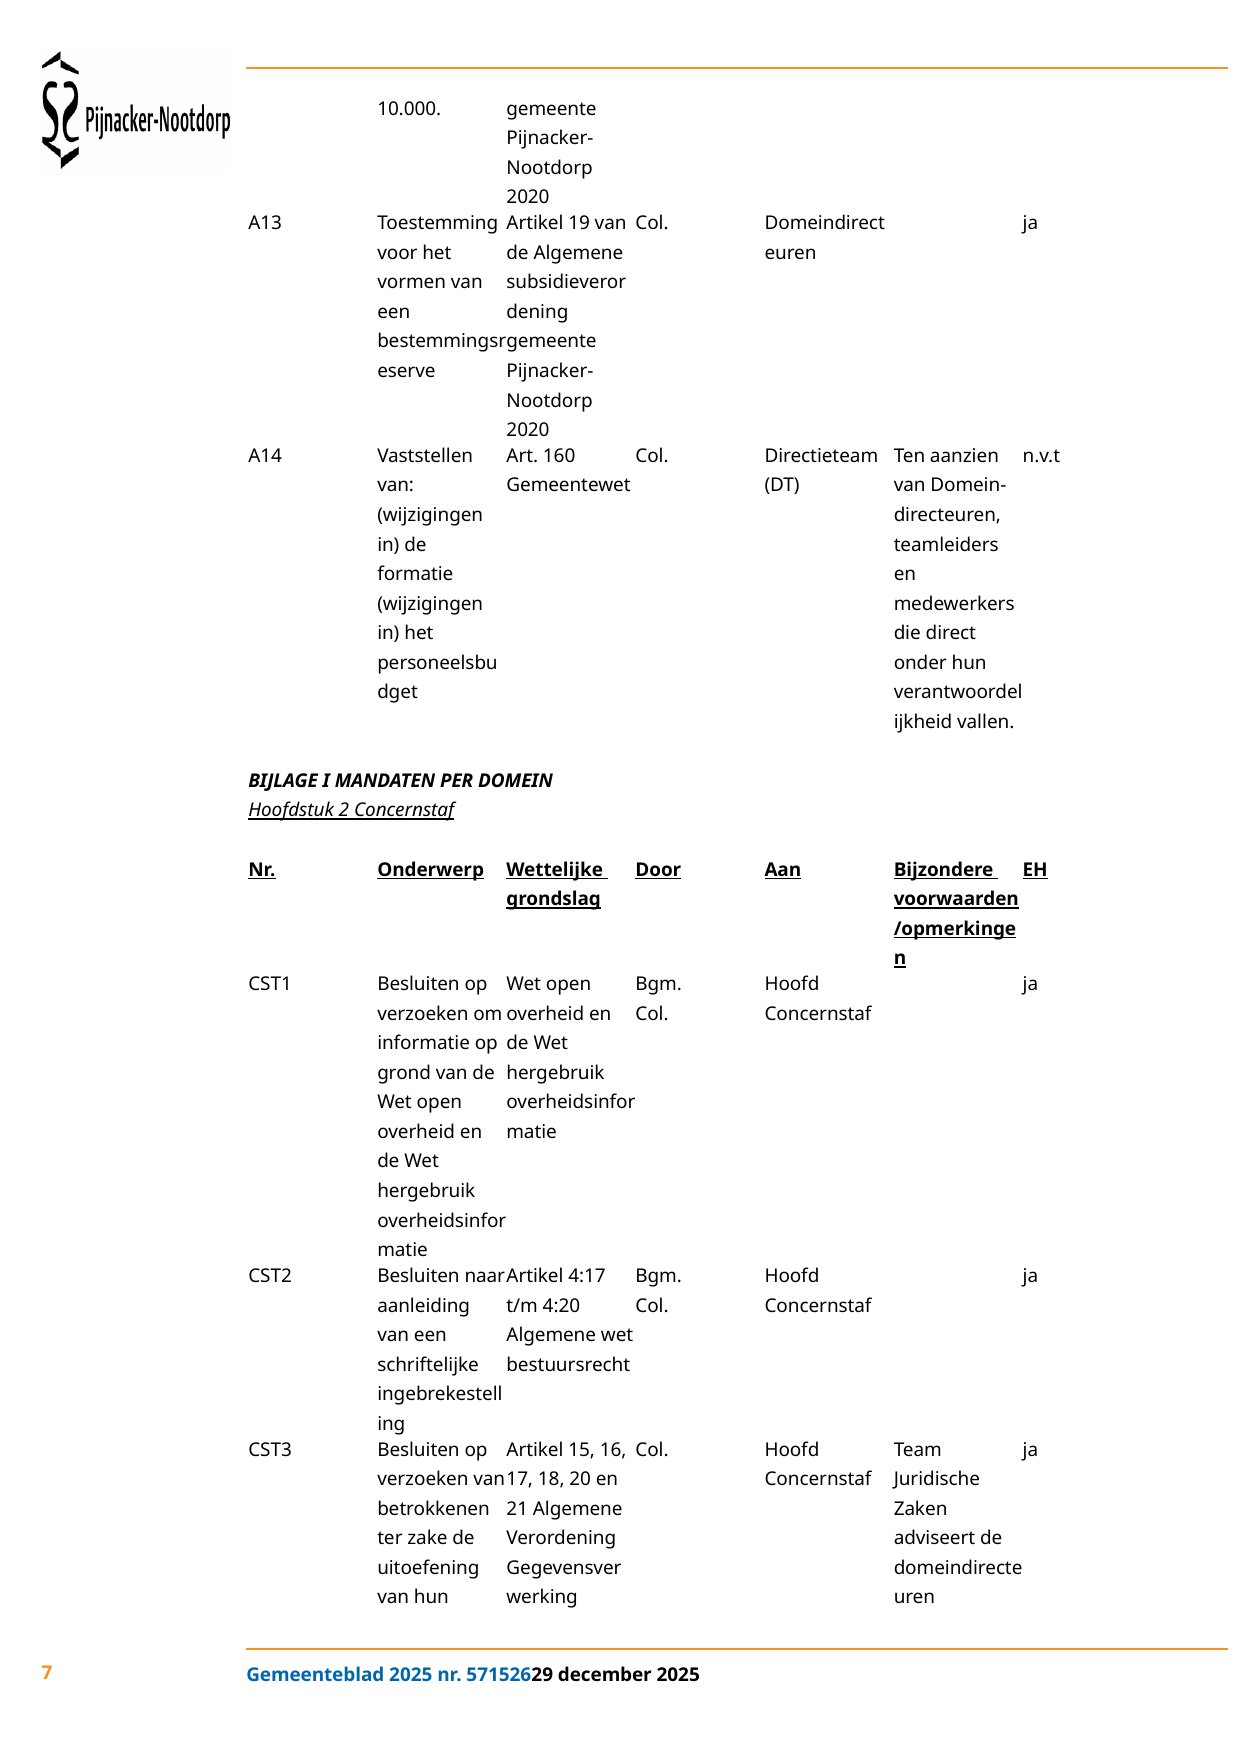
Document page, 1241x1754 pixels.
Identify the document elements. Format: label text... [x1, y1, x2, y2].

table_header Nr. [248, 856, 377, 970]
table_cell Artikel 19 van de Algemene subsidieverordening gemeente Pijnacker-Nootdorp 2020 [506, 209, 635, 442]
table_cell Besluiten op verzoeken om informatie op grond van de Wet open overheid en de Wet hergebruik overheidsinformatie [377, 970, 506, 1262]
table_cell gemeente Pijnacker-Nootdorp 2020 [506, 95, 635, 209]
table_cell [894, 95, 1022, 209]
table_cell Col. [635, 209, 764, 442]
text BIJLAGE I MANDATEN PER DOMEIN [248, 767, 1152, 793]
table_cell Col. [635, 442, 764, 734]
table_cell Hoofd Concernstaf [764, 1436, 893, 1609]
table_cell [764, 95, 893, 209]
table_header Aan [764, 856, 893, 970]
table_cell Hoofd Concernstaf [764, 1262, 893, 1436]
table_cell A13 [248, 209, 377, 442]
table_header Door [635, 856, 764, 970]
table_cell Ten aanzien van Domein-directeuren, teamleiders en medewerkers die direct onder hun verantwoordelijkheid vallen. [894, 442, 1022, 734]
table_cell n.v.t [1023, 442, 1152, 734]
table_cell Directieteam (DT) [764, 442, 893, 734]
picture [41, 47, 231, 172]
table_cell Wet open overheid en de Wet hergebruik overheidsinformatie [506, 970, 635, 1262]
table_cell Hoofd Concernstaf [764, 970, 893, 1262]
table_cell Team Juridische Zaken adviseert de domeindirecteuren [894, 1436, 1022, 1609]
table_cell [894, 1262, 1022, 1436]
table_cell ja [1023, 1436, 1152, 1609]
table_cell ja [1023, 209, 1152, 442]
table_cell [894, 209, 1022, 442]
table_cell A14 [248, 442, 377, 734]
table_header EH [1023, 856, 1152, 970]
text Hoofdstuk 2 Concernstaf [248, 796, 1152, 822]
table_cell Toestemming voor het vormen van een bestemmingsreserve [377, 209, 506, 442]
table_cell ja [1023, 970, 1152, 1262]
table_cell [248, 95, 377, 209]
table_cell Bgm. Col. [635, 1262, 764, 1436]
table_cell Artikel 4:17 t/m 4:20 Algemene wet bestuursrecht [506, 1262, 635, 1436]
table_header Onderwerp [377, 856, 506, 970]
table_cell ja [1023, 1262, 1152, 1436]
table_cell Artikel 15, 16, 17, 18, 20 en 21 Algemene Verordening Gegevensverwerking [506, 1436, 635, 1609]
table_cell Art. 160 Gemeentewet [506, 442, 635, 734]
table_cell [635, 95, 764, 209]
table_cell 10.000. [377, 95, 506, 209]
table_cell Vaststellen van: (wijzigingen in) de formatie (wijzigingen in) het personeelsbudget [377, 442, 506, 734]
table_header Wettelijke grondslag [506, 856, 635, 970]
table_cell [894, 970, 1022, 1262]
table_header Bijzondere voorwaarden/opmerkingen [894, 856, 1022, 970]
table_cell Besluiten op verzoeken van betrokkenen ter zake de uitoefening van hun [377, 1436, 506, 1609]
table_cell Domeindirecteuren [764, 209, 893, 442]
table_cell CST1 [248, 970, 377, 1262]
table_cell [1023, 95, 1152, 209]
table_cell Besluiten naar aanleiding van een schriftelijke ingebrekestelling [377, 1262, 506, 1436]
table_cell Col. [635, 1436, 764, 1609]
table_cell CST3 [248, 1436, 377, 1609]
table_cell CST2 [248, 1262, 377, 1436]
table_cell Bgm. Col. [635, 970, 764, 1262]
